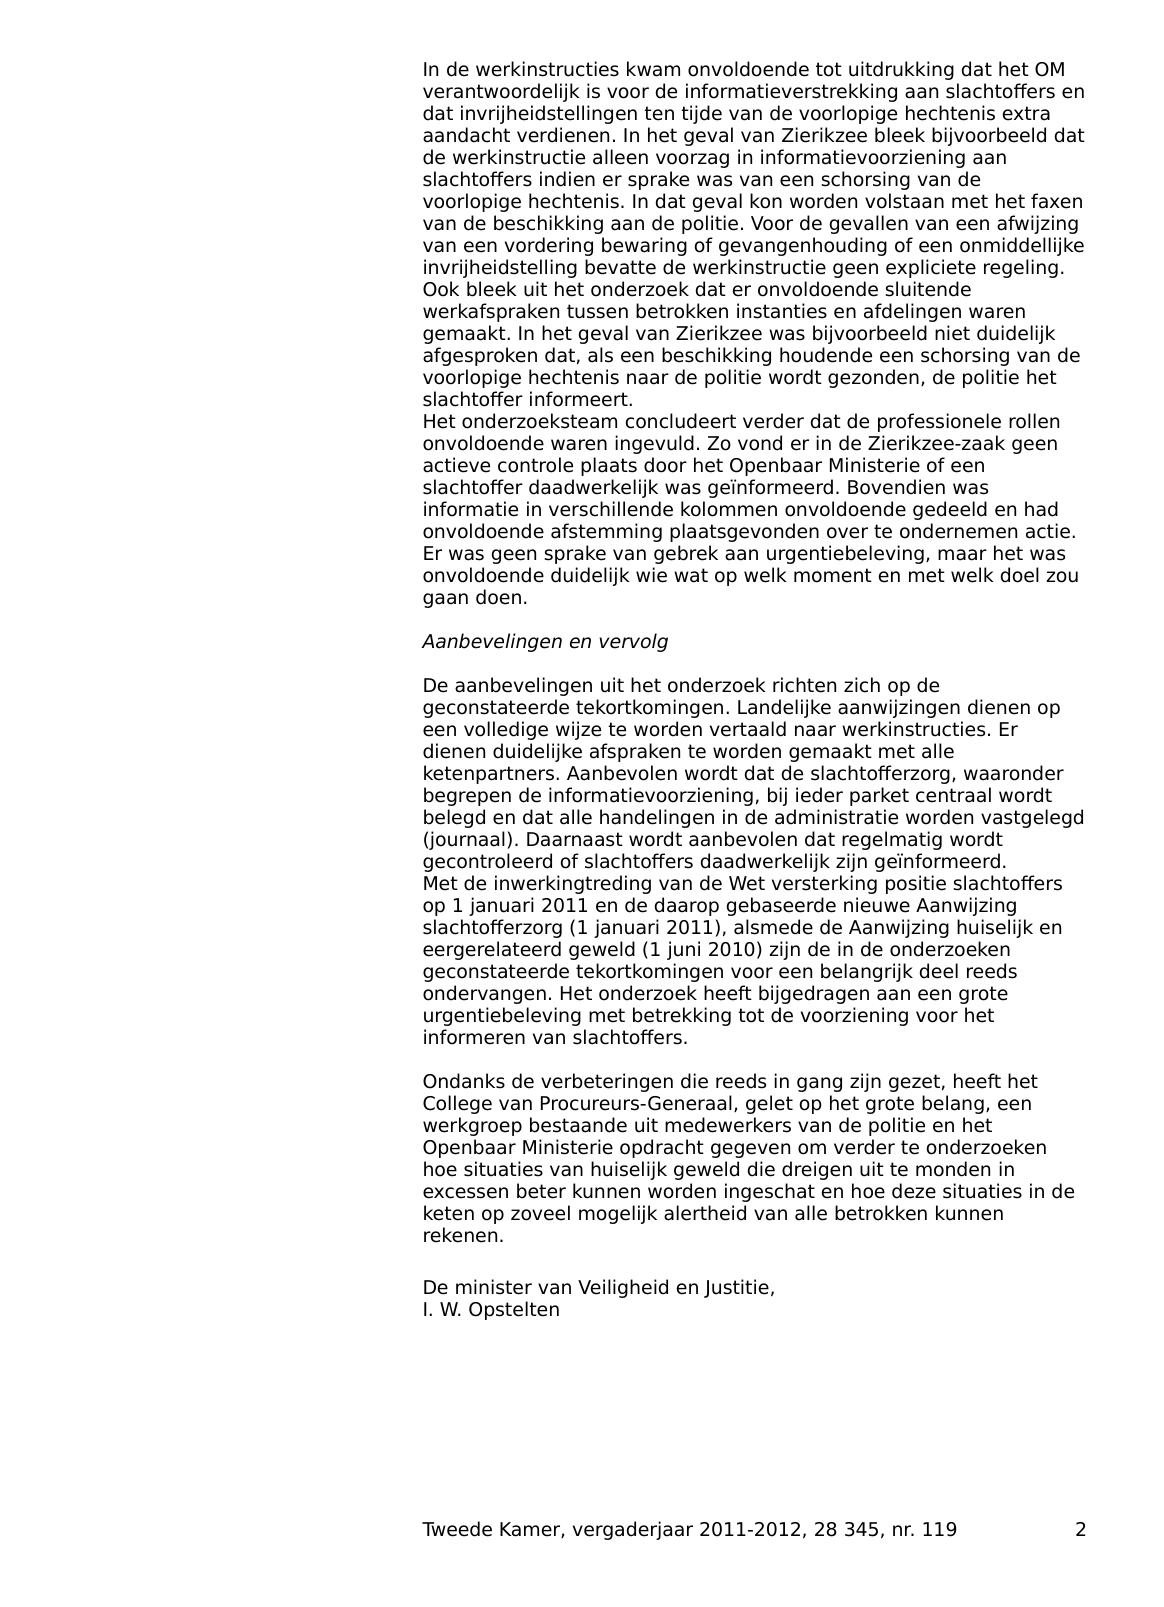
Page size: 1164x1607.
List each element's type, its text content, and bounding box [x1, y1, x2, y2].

text Met de inwerkingtreding van de Wet versterking positie slachtoffers op 1 januari 2011 en de daarop gebaseerde nieuwe Aanwijzing slachtofferzorg (1 januari 2011), alsmede de Aanwijzing huiselijk en eergerelateerd geweld (1 juni 2010) zijn de in de onderzoeken geconstateerde tekortkomingen voor een belangrijk deel reeds ondervangen. Het onderzoek heeft bijgedragen aan een grote urgentiebeleving met betrekking tot de voorziening voor het informeren van slachtoffers. [422, 873, 1087, 1048]
text Ondanks de verbeteringen die reeds in gang zijn gezet, heeft het College van Procureurs-Generaal, gelet op het grote belang, een werkgroep bestaande uit medewerkers van de politie en het Openbaar Ministerie opdracht gegeven om verder te onderzoeken hoe situaties van huiselijk geweld die dreigen uit te monden in excessen beter kunnen worden ingeschat en hoe deze situaties in de keten op zoveel mogelijk alertheid van alle betrokken kunnen rekenen. [422, 1071, 1087, 1247]
subtitle Aanbevelingen en vervolg [422, 631, 1087, 653]
text Het onderzoeksteam concludeert verder dat de professionele rollen onvoldoende waren ingevuld. Zo vond er in de Zierikzee-zaak geen actieve controle plaats door het Openbaar Ministerie of een slachtoffer daadwerkelijk was geïnformeerd. Bovendien was informatie in verschillende kolommen onvoldoende gedeeld en had onvoldoende afstemming plaatsgevonden over te ondernemen actie. Er was geen sprake van gebrek aan urgentiebeleving, maar het was onvoldoende duidelijk wie wat op welk moment en met welk doel zou gaan doen. [422, 411, 1087, 608]
text In de werkinstructies kwam onvoldoende tot uitdrukking dat het OM verantwoordelijk is voor de informatieverstrekking aan slachtoffers en dat invrijheidstellingen ten tijde van de voorlopige hechtenis extra aandacht verdienen. In het geval van Zierikzee bleek bijvoorbeeld dat de werkinstructie alleen voorzag in informatievoorziening aan slachtoffers indien er sprake was van een schorsing van de voorlopige hechtenis. In dat geval kon worden volstaan met het faxen van de beschikking aan de politie. Voor de gevallen van een afwijzing van een vordering bewaring of gevangenhouding of een onmiddellijke invrijheidstelling bevatte de werkinstructie geen expliciete regeling. [422, 59, 1087, 279]
text Ook bleek uit het onderzoek dat er onvoldoende sluitende werkafspraken tussen betrokken instanties en afdelingen waren gemaakt. In het geval van Zierikzee was bijvoorbeeld niet duidelijk afgesproken dat, als een beschikking houdende een schorsing van de voorlopige hechtenis naar de politie wordt gezonden, de politie het slachtoffer informeert. [422, 279, 1087, 411]
text De minister van Veiligheid en Justitie, I. W. Opstelten [422, 1277, 1087, 1321]
text De aanbevelingen uit het onderzoek richten zich op de geconstateerde tekortkomingen. Landelijke aanwijzingen dienen op een volledige wijze te worden vertaald naar werkinstructies. Er dienen duidelijke afspraken te worden gemaakt met alle ketenpartners. Aanbevolen wordt dat de slachtofferzorg, waaronder begrepen de informatievoorziening, bij ieder parket centraal wordt belegd en dat alle handelingen in de administratie worden vastgelegd (journaal). Daarnaast wordt aanbevolen dat regelmatig wordt gecontroleerd of slachtoffers daadwerkelijk zijn geïnformeerd. [422, 675, 1087, 873]
